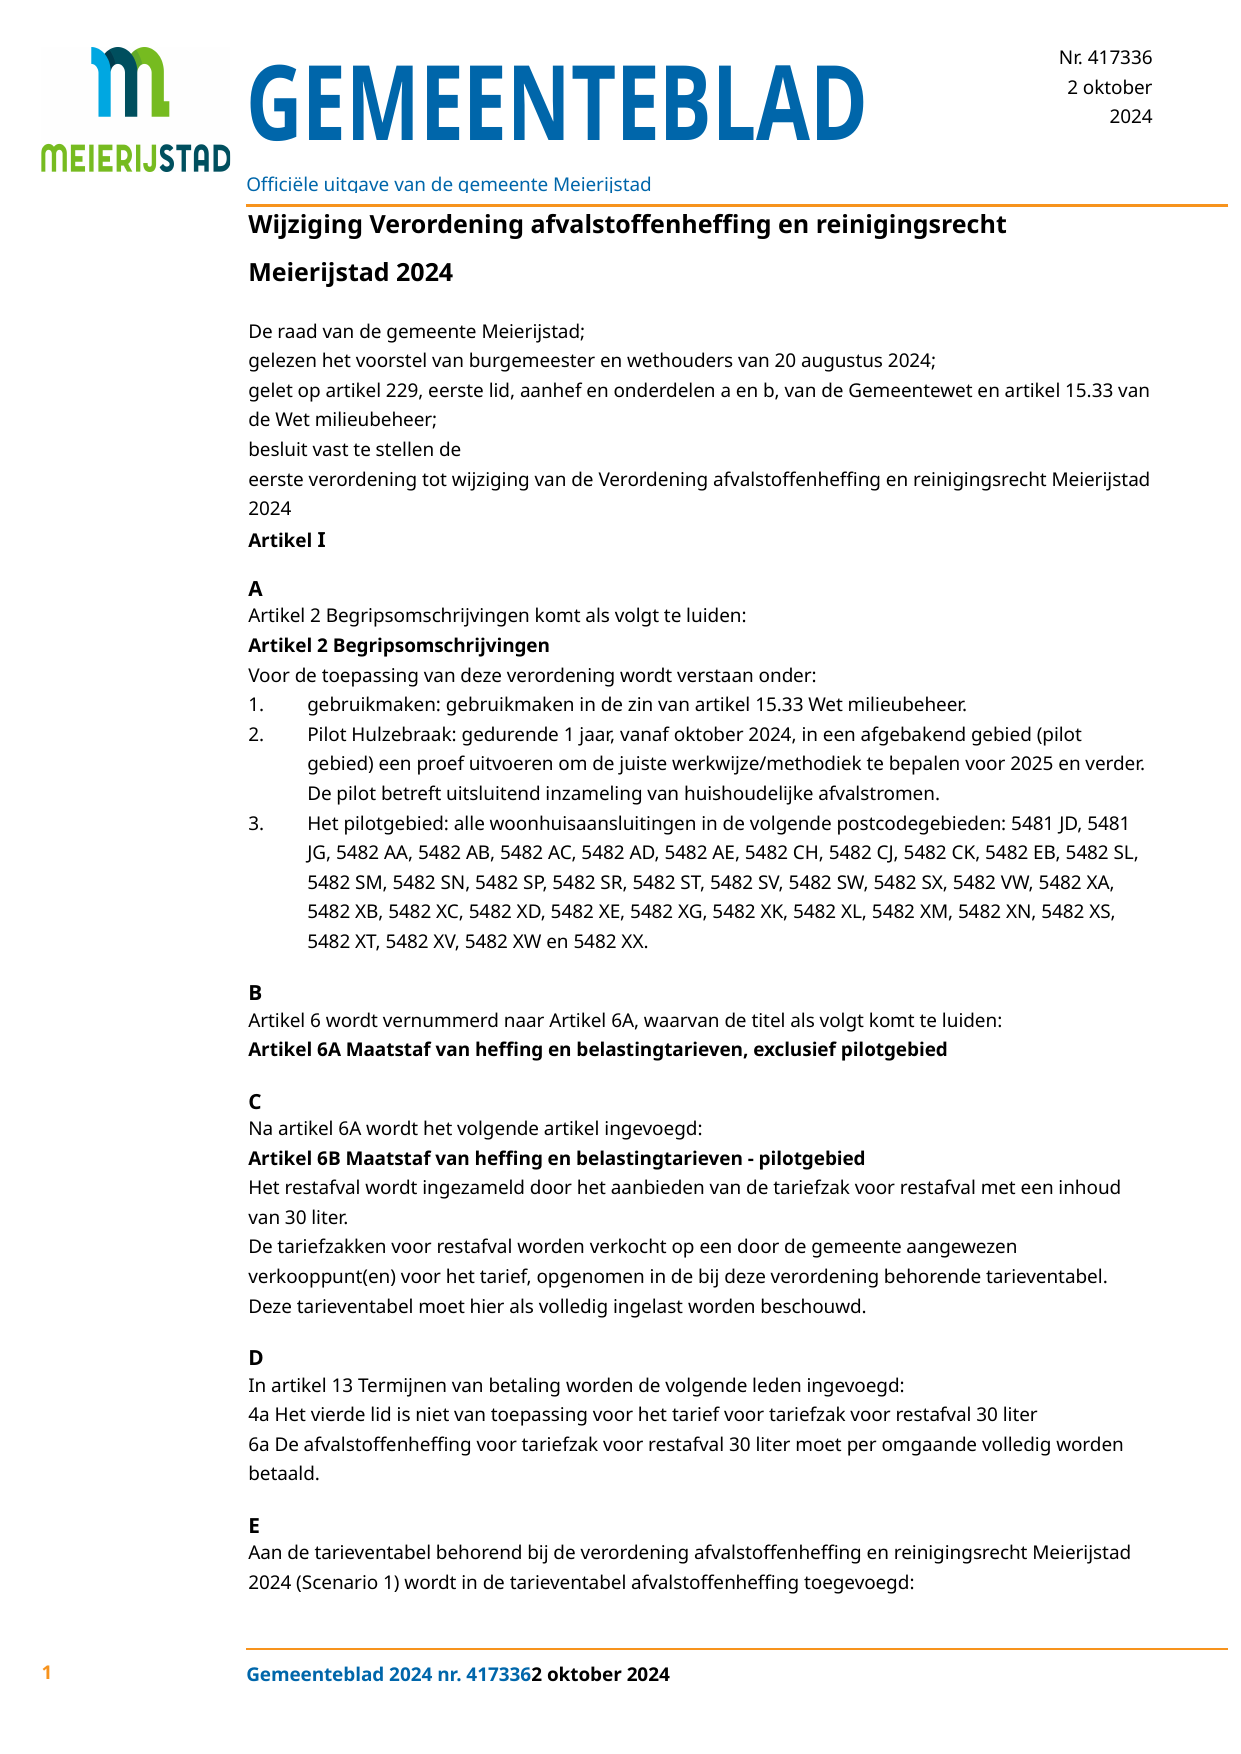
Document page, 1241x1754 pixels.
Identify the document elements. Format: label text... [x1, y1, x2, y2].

text Artikel 2 Begripsomschrijvingen komt als volgt te luiden: [248, 603, 1152, 628]
text De raad van de gemeente Meierijstad; [248, 318, 1152, 344]
text 6a De afvalstoffenheffing voor tariefzak voor restafval 30 liter moet per omgaande volledig worden betaald. [248, 1431, 1152, 1486]
text 4a Het vierde lid is niet van toepassing voor het tarief voor tariefzak voor restafval 30 liter [248, 1401, 1152, 1427]
text gelet op artikel 229, eerste lid, aanhef en onderdelen a en b, van de Gemeentewet en artikel 15.33 van de Wet milieubeheer; [248, 377, 1152, 432]
text C [248, 1087, 1152, 1115]
text In artikel 13 Termijnen van betaling worden de volgende leden ingevoegd: [248, 1372, 1152, 1397]
text Wijziging Verordening afvalstoffenheffing en reinigingsrecht Meierijstad 2024 [248, 207, 1152, 288]
text B [248, 978, 1152, 1007]
text D [248, 1343, 1152, 1372]
text E [248, 1511, 1152, 1539]
list Het pilotgebied: alle woonhuisaansluitingen in de volgende postcodegebieden: 5481 JD, 5481 JG, 5482 AA, 5482 AB, 5482 AC, 5482 AD, 5482 AE, 5482 CH, 5482 CJ, 5482 CK, 5482 EB, 5482 SL, 5482 SM, 5482 SN, 5482 SP, 5482 SR, 5482 ST, 5482 SV, 5482 SW, 5482 SX, 5482 VW, 5482 XA, 5482 XB, 5482 XC, 5482 XD, 5482 XE, 5482 XG, 5482 XK, 5482 XL, 5482 XM, 5482 XN, 5482 XS, 5482 XT, 5482 XV, 5482 XW en 5482 XX. [248, 810, 1152, 954]
text Aan de tarieventabel behorend bij de verordening afvalstoffenheffing en reinigingsrecht Meierijstad 2024 (Scenario 1) wordt in de tarieventabel afvalstoffenheffing toegevoegd: [248, 1539, 1152, 1595]
text De tariefzakken voor restafval worden verkocht op een door de gemeente aangewezen verkooppunt(en) voor het tarief, opgenomen in de bij deze verordening behorende tarieventabel. Deze tarieventabel moet hier als volledig ingelast worden beschouwd. [248, 1234, 1152, 1319]
picture [41, 47, 231, 172]
text Voor de toepassing van deze verordening wordt verstaan onder: [248, 662, 1152, 688]
text besluit vast te stellen de [248, 436, 1152, 462]
text A [248, 574, 1152, 603]
text gelezen het voorstel van burgemeester en wethouders van 20 augustus 2024; [248, 347, 1152, 373]
text Artikel 6B Maatstaf van heffing en belastingtarieven - pilotgebied [248, 1145, 1152, 1171]
text Na artikel 6A wordt het volgende artikel ingevoegd: [248, 1115, 1152, 1141]
text Artikel 6 wordt vernummerd naar Artikel 6A, waarvan de titel als volgt komt te luiden: [248, 1007, 1152, 1033]
text Het restafval wordt ingezameld door het aanbieden van de tariefzak voor restafval met een inhoud van 30 liter. [248, 1174, 1152, 1230]
text eerste verordening tot wijziging van de Verordening afvalstoffenheffing en reinigingsrecht Meierijstad 2024 [248, 466, 1152, 521]
text Artikel I [248, 525, 1152, 553]
list Pilot Hulzebraak: gedurende 1 jaar, vanaf oktober 2024, in een afgebakend gebied (pilot gebied) een proef uitvoeren om de juiste werkwijze/methodiek te bepalen voor 2025 en verder. De pilot betreft uitsluitend inzameling van huishoudelijke afvalstromen. [248, 721, 1152, 806]
text Artikel 6A Maatstaf van heffing en belastingtarieven, exclusief pilotgebied [248, 1037, 1152, 1062]
text Artikel 2 Begripsomschrijvingen [248, 632, 1152, 658]
list gebruikmaken: gebruikmaken in de zin van artikel 15.33 Wet milieubeheer. [248, 691, 1152, 717]
